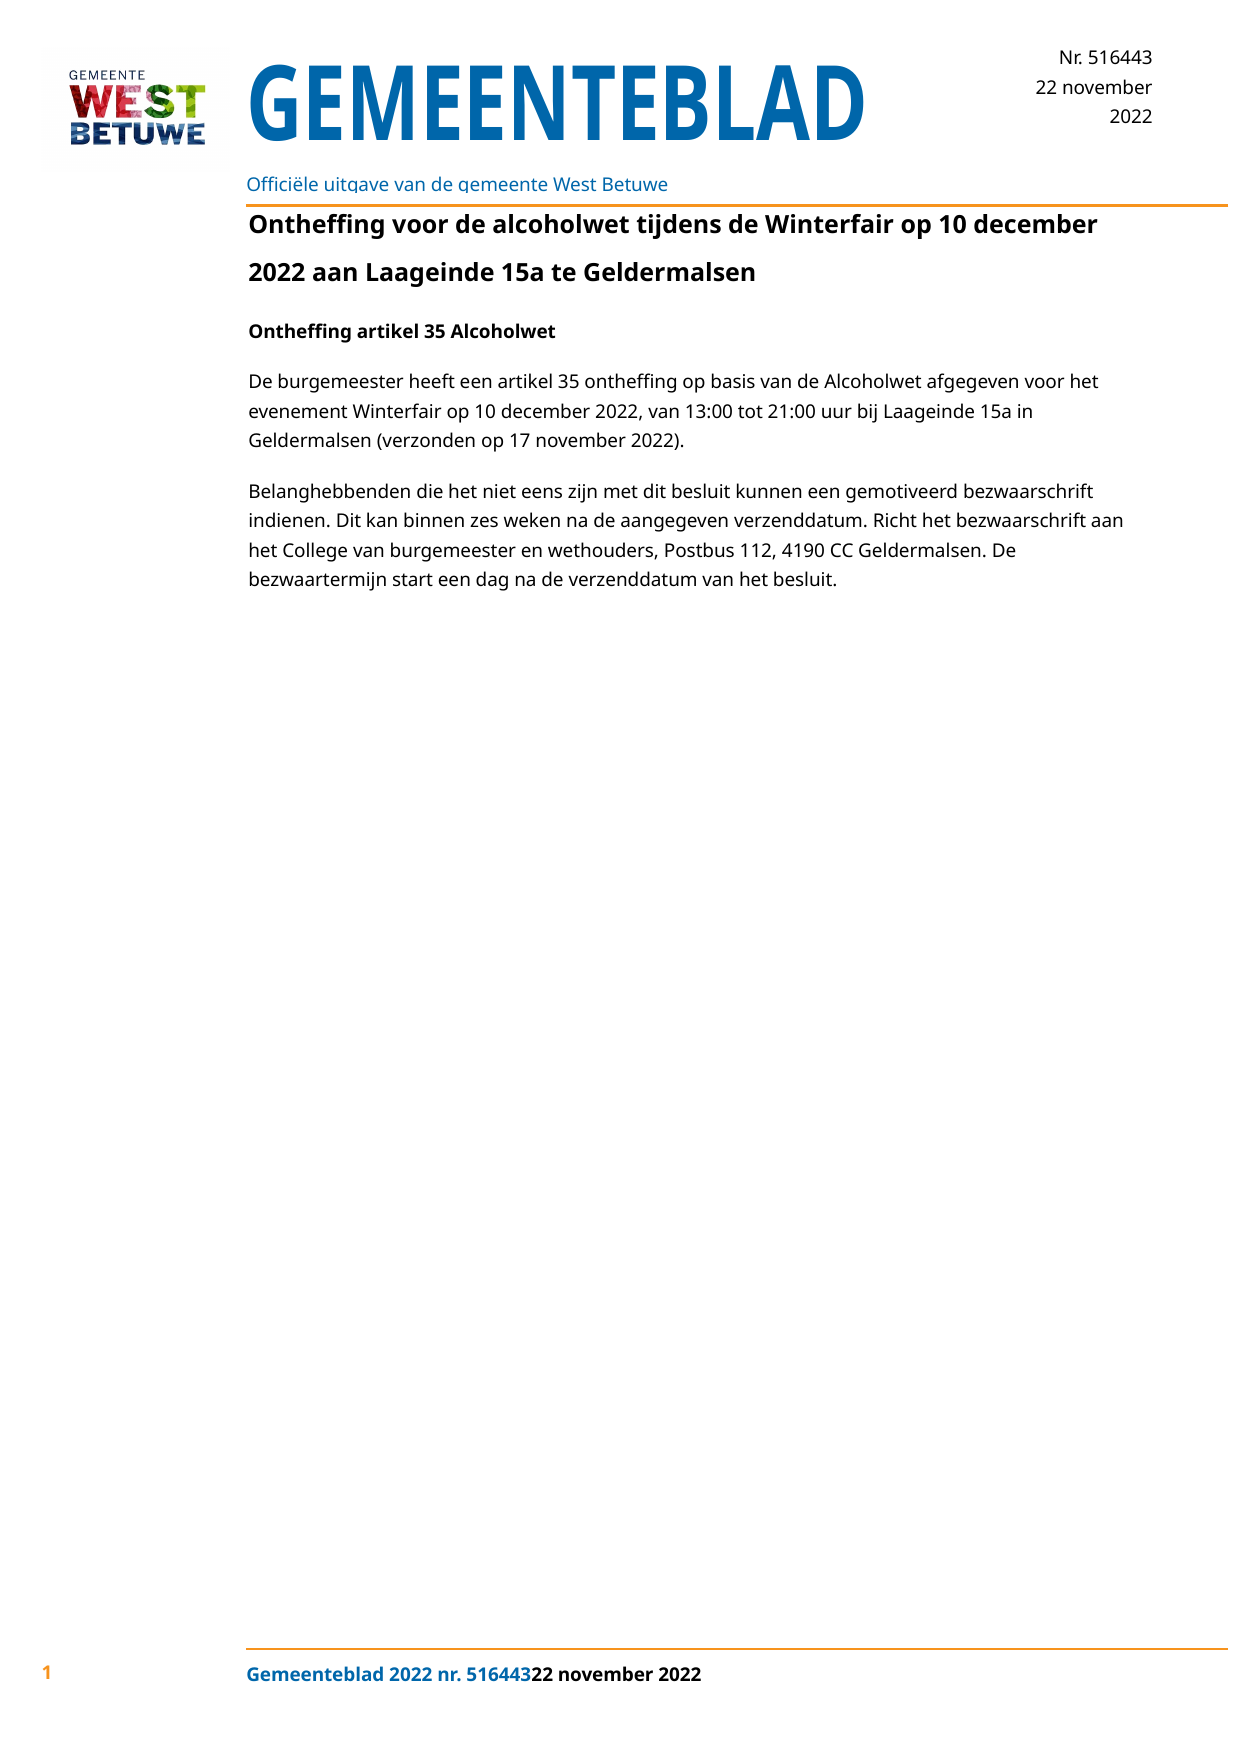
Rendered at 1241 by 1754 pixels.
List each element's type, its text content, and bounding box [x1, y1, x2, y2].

text Ontheffing voor de alcoholwet tijdens de Winterfair op 10 december 2022 aan Laageinde 15a te Geldermalsen [248, 207, 1152, 288]
text Belanghebbenden die het niet eens zijn met dit besluit kunnen een gemotiveerd bezwaarschrift indienen. Dit kan binnen zes weken na de aangegeven verzenddatum. Richt het bezwaarschrift aan het College van burgemeester en wethouders, Postbus 112, 4190 CC Geldermalsen. De bezwaartermijn start een dag na de verzenddatum van het besluit. [248, 478, 1152, 592]
text Ontheffing artikel 35 Alcoholwet [248, 318, 1152, 344]
text De burgemeester heeft een artikel 35 ontheffing op basis van de Alcoholwet afgegeven voor het evenement Winterfair op 10 december 2022, van 13:00 tot 21:00 uur bij Laageinde 15a in Geldermalsen (verzonden op 17 november 2022). [248, 368, 1152, 453]
picture [41, 47, 231, 172]
